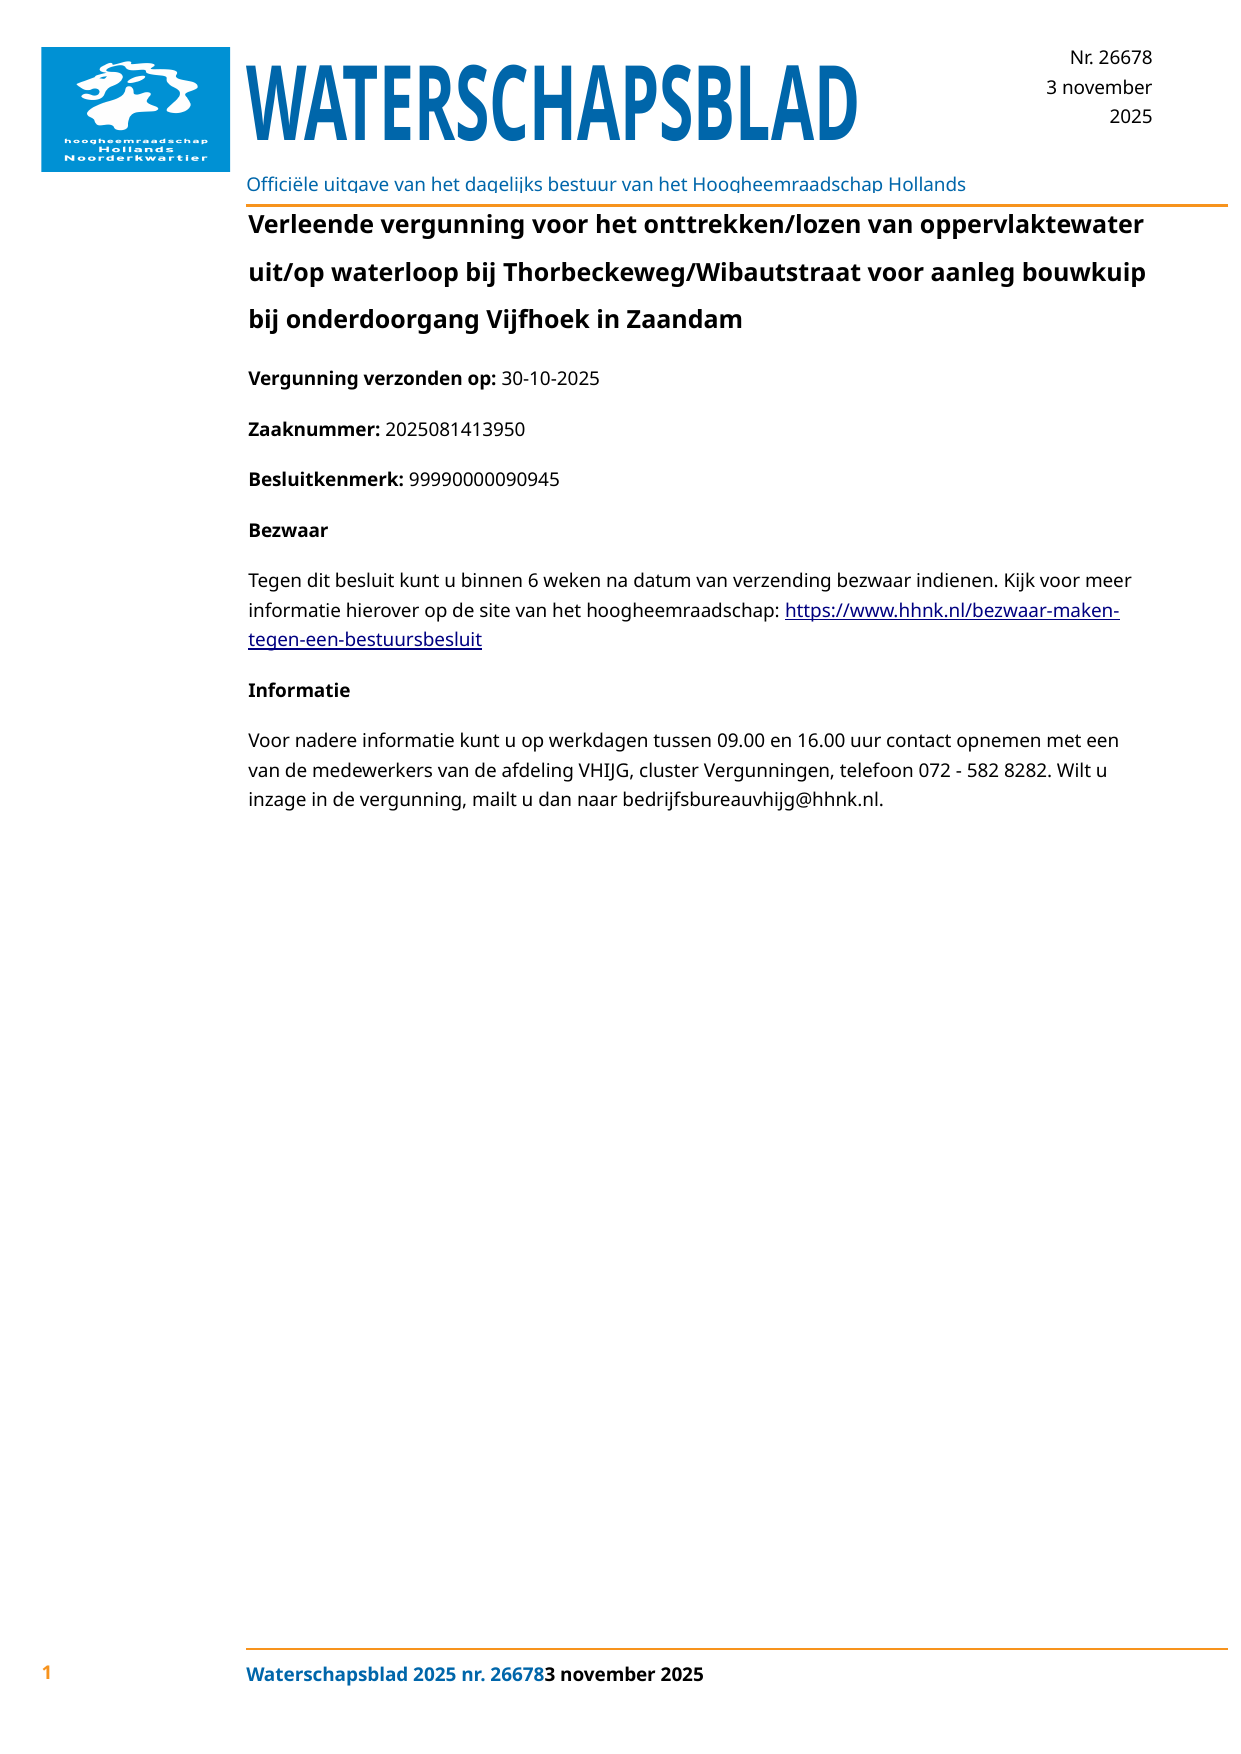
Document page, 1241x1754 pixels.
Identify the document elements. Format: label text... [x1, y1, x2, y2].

text Bezwaar [248, 517, 1152, 542]
text Voor nadere informatie kunt u op werkdagen tussen 09.00 en 16.00 uur contact opnemen met een van de medewerkers van de afdeling VHIJG, cluster Vergunningen, telefoon 072 - 582 8282. Wilt u inzage in de vergunning, mailt u dan naar bedrijfsbureauvhijg@hhnk.nl. [248, 727, 1152, 812]
text Vergunning verzonden op: 30-10-2025 [248, 366, 1152, 391]
text Tegen dit besluit kunt u binnen 6 weken na datum van verzending bezwaar indienen. Kijk voor meer informatie hierover op de site van het hoogheemraadschap: https://www.hhnk.nl/bezwaar-maken-tegen-een-bestuursbesluit [248, 567, 1152, 652]
text Zaaknummer: 2025081413950 [248, 416, 1152, 442]
picture [129, 76, 144, 82]
text Besluitkenmerk: 99990000090945 [248, 466, 1152, 492]
text Informatie [248, 677, 1152, 702]
picture [78, 64, 122, 99]
text Verleende vergunning voor het onttrekken/lozen van oppervlaktewater uit/op waterloop bij Thorbeckeweg/Wibautstraat voor aanleg bouwkuip bij onderdoorgang Vijfhoek in Zaandam [248, 207, 1152, 336]
picture [88, 87, 157, 130]
picture [118, 62, 197, 112]
